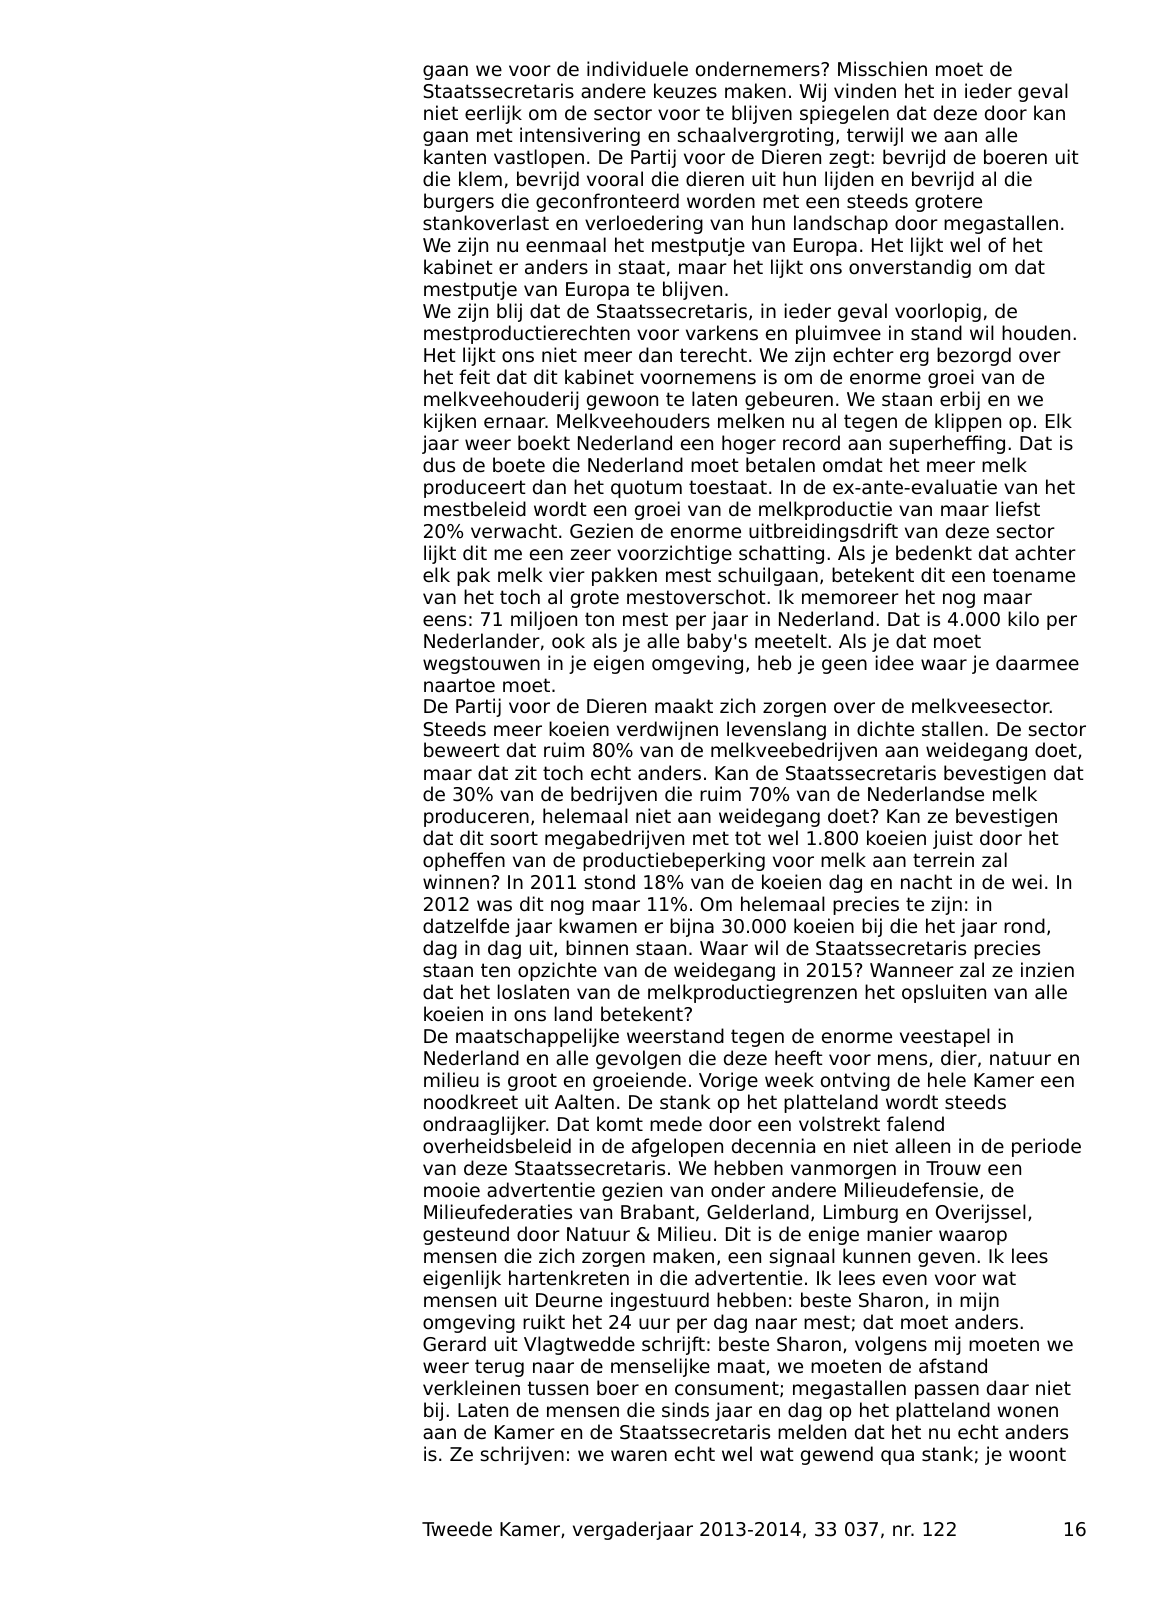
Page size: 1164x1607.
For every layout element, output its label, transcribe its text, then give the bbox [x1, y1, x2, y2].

text De maatschappelijke weerstand tegen de enorme veestapel in Nederland en alle gevolgen die deze heeft voor mens, dier, natuur en milieu is groot en groeiende. Vorige week ontving de hele Kamer een noodkreet uit Aalten. De stank op het platteland wordt steeds ondraaglijker. Dat komt mede door een volstrekt falend overheidsbeleid in de afgelopen decennia en niet alleen in de periode van deze Staatssecretaris. We hebben vanmorgen in Trouw een mooie advertentie gezien van onder andere Milieudefensie, de Milieufederaties van Brabant, Gelderland, Limburg en Overijssel, gesteund door Natuur & Milieu. Dit is de enige manier waarop mensen die zich zorgen maken, een signaal kunnen geven. Ik lees eigenlijk hartenkreten in die advertentie. Ik lees even voor wat mensen uit Deurne ingestuurd hebben: beste Sharon, in mijn omgeving ruikt het 24 uur per dag naar mest; dat moet anders. Gerard uit Vlagtwedde schrijft: beste Sharon, volgens mij moeten we weer terug naar de menselijke maat, we moeten de afstand verkleinen tussen boer en consument; megastallen passen daar niet bij. Laten de mensen die sinds jaar en dag op het platteland wonen aan de Kamer en de Staatssecretaris melden dat het nu echt anders is. Ze schrijven: we waren echt wel wat gewend qua stank; je woont [422, 1026, 1087, 1466]
text De Partij voor de Dieren maakt zich zorgen over de melkveesector. Steeds meer koeien verdwijnen levenslang in dichte stallen. De sector beweert dat ruim 80% van de melkveebedrijven aan weidegang doet, maar dat zit toch echt anders. Kan de Staatssecretaris bevestigen dat de 30% van de bedrijven die ruim 70% van de Nederlandse melk produceren, helemaal niet aan weidegang doet? Kan ze bevestigen dat dit soort megabedrijven met tot wel 1.800 koeien juist door het opheffen van de productiebeperking voor melk aan terrein zal winnen? In 2011 stond 18% van de koeien dag en nacht in de wei. In 2012 was dit nog maar 11%. Om helemaal precies te zijn: in datzelfde jaar kwamen er bijna 30.000 koeien bij die het jaar rond, dag in dag uit, binnen staan. Waar wil de Staatssecretaris precies staan ten opzichte van de weidegang in 2015? Wanneer zal ze inzien dat het loslaten van de melkproductiegrenzen het opsluiten van alle koeien in ons land betekent? [422, 696, 1087, 1026]
text We zijn blij dat de Staatssecretaris, in ieder geval voorlopig, de mestproductierechten voor varkens en pluimvee in stand wil houden. Het lijkt ons niet meer dan terecht. We zijn echter erg bezorgd over het feit dat dit kabinet voornemens is om de enorme groei van de melkveehouderij gewoon te laten gebeuren. We staan erbij en we kijken ernaar. Melkveehouders melken nu al tegen de klippen op. Elk jaar weer boekt Nederland een hoger record aan superheffing. Dat is dus de boete die Nederland moet betalen omdat het meer melk produceert dan het quotum toestaat. In de ex-ante-evaluatie van het mestbeleid wordt een groei van de melkproductie van maar liefst 20% verwacht. Gezien de enorme uitbreidingsdrift van deze sector lijkt dit me een zeer voorzichtige schatting. Als je bedenkt dat achter elk pak melk vier pakken mest schuilgaan, betekent dit een toename van het toch al grote mestoverschot. Ik memoreer het nog maar eens: 71 miljoen ton mest per jaar in Nederland. Dat is 4.000 kilo per Nederlander, ook als je alle baby's meetelt. Als je dat moet wegstouwen in je eigen omgeving, heb je geen idee waar je daarmee naartoe moet. [422, 301, 1087, 696]
text gaan we voor de individuele ondernemers? Misschien moet de Staatssecretaris andere keuzes maken. Wij vinden het in ieder geval niet eerlijk om de sector voor te blijven spiegelen dat deze door kan gaan met intensivering en schaalvergroting, terwijl we aan alle kanten vastlopen. De Partij voor de Dieren zegt: bevrijd de boeren uit die klem, bevrijd vooral die dieren uit hun lijden en bevrijd al die burgers die geconfronteerd worden met een steeds grotere stankoverlast en verloedering van hun landschap door megastallen. We zijn nu eenmaal het mestputje van Europa. Het lijkt wel of het kabinet er anders in staat, maar het lijkt ons onverstandig om dat mestputje van Europa te blijven. [422, 59, 1087, 301]
